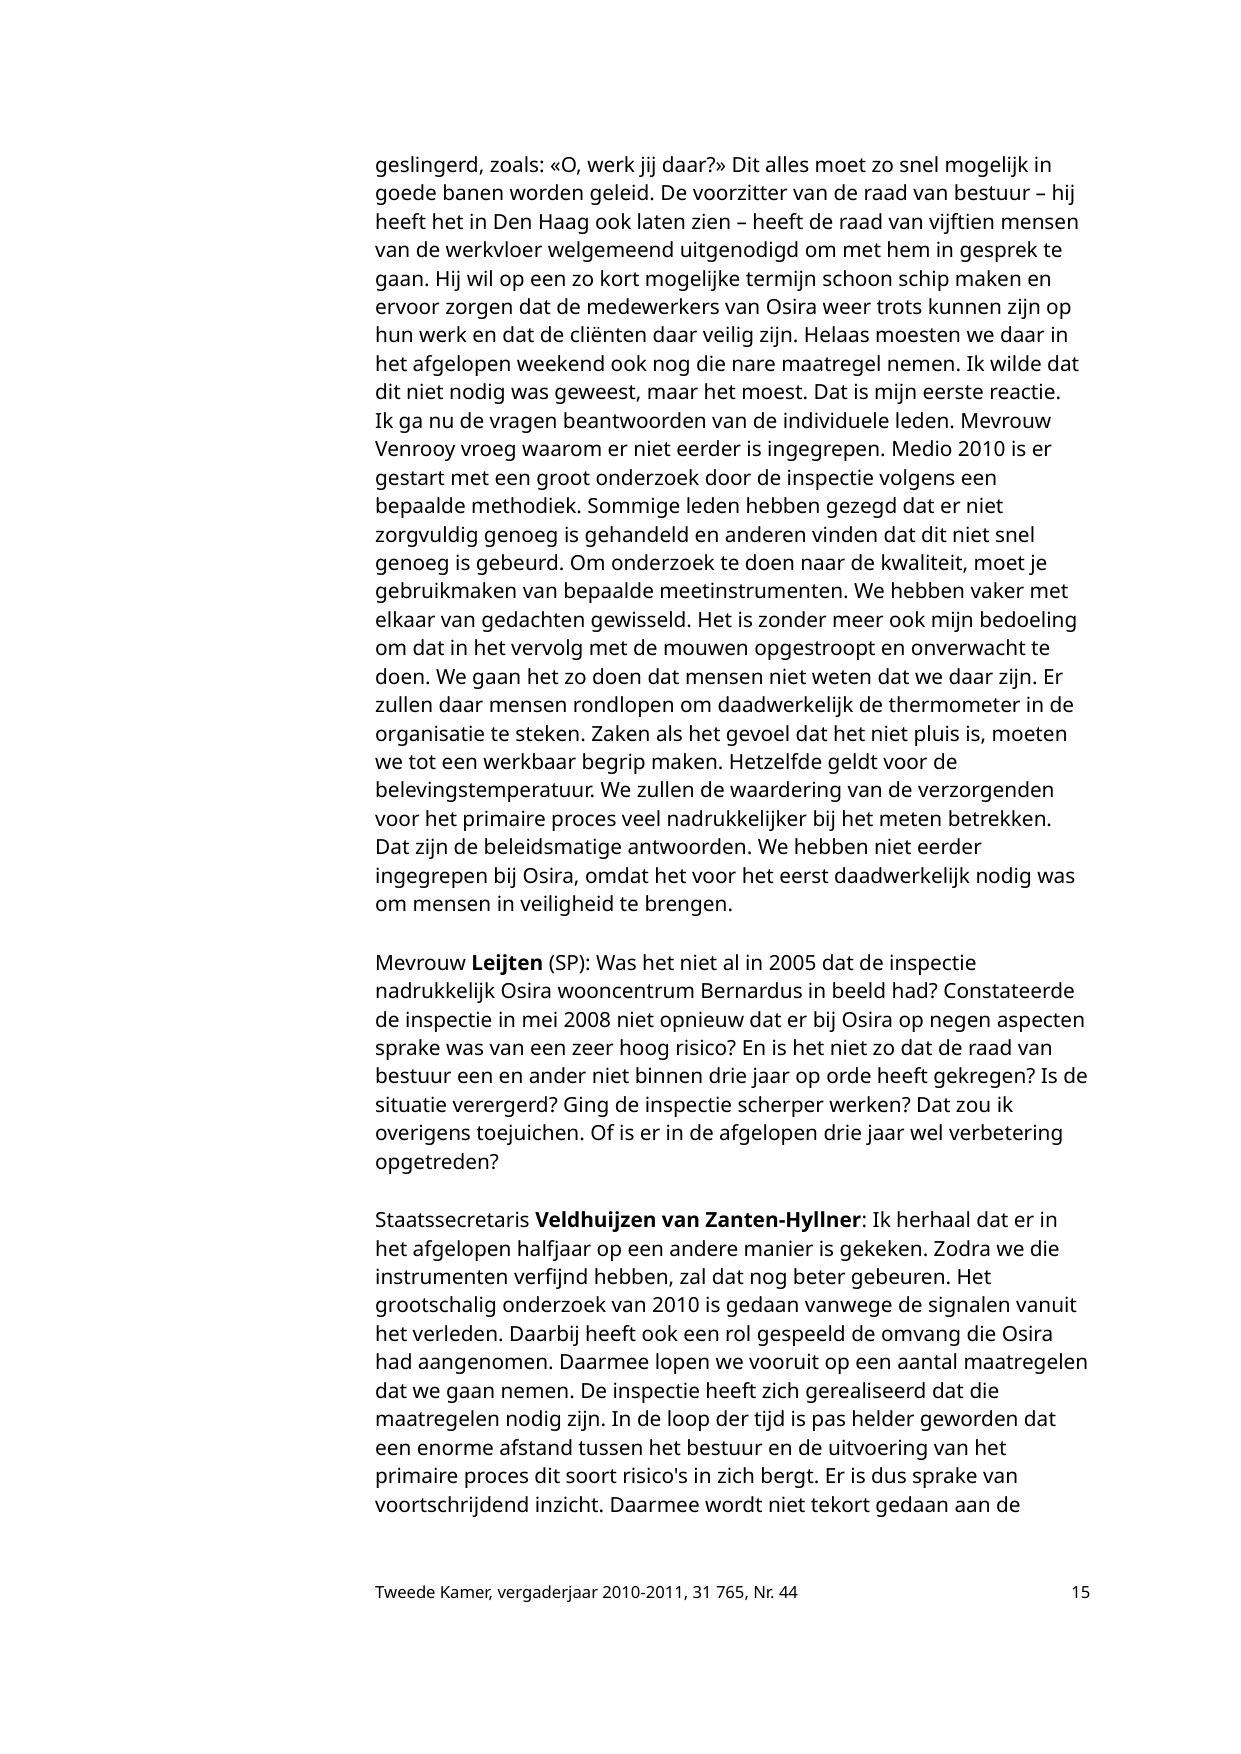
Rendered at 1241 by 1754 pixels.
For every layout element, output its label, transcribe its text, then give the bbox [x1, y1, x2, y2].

text Staatssecretaris Veldhuijzen van Zanten-Hyllner: Ik herhaal dat er in het afgelopen halfjaar op een andere manier is gekeken. Zodra we die instrumenten verfijnd hebben, zal dat nog beter gebeuren. Het grootschalig onderzoek van 2010 is gedaan vanwege de signalen vanuit het verleden. Daarbij heeft ook een rol gespeeld de omvang die Osira had aangenomen. Daarmee lopen we vooruit op een aantal maatregelen dat we gaan nemen. De inspectie heeft zich gerealiseerd dat die maatregelen nodig zijn. In de loop der tijd is pas helder geworden dat een enorme afstand tussen het bestuur en de uitvoering van het primaire proces dit soort risico's in zich bergt. Er is dus sprake van voortschrijdend inzicht. Daarmee wordt niet tekort gedaan aan de [375, 1205, 1090, 1518]
text Ik ga nu de vragen beantwoorden van de individuele leden. Mevrouw Venrooy vroeg waarom er niet eerder is ingegrepen. Medio 2010 is er gestart met een groot onderzoek door de inspectie volgens een bepaalde methodiek. Sommige leden hebben gezegd dat er niet zorgvuldig genoeg is gehandeld en anderen vinden dat dit niet snel genoeg is gebeurd. Om onderzoek te doen naar de kwaliteit, moet je gebruikmaken van bepaalde meetinstrumenten. We hebben vaker met elkaar van gedachten gewisseld. Het is zonder meer ook mijn bedoeling om dat in het vervolg met de mouwen opgestroopt en onverwacht te doen. We gaan het zo doen dat mensen niet weten dat we daar zijn. Er zullen daar mensen rondlopen om daadwerkelijk de thermometer in de organisatie te steken. Zaken als het gevoel dat het niet pluis is, moeten we tot een werkbaar begrip maken. Hetzelfde geldt voor de belevingstemperatuur. We zullen de waardering van de verzorgenden voor het primaire proces veel nadrukkelijker bij het meten betrekken. Dat zijn de beleidsmatige antwoorden. We hebben niet eerder ingegrepen bij Osira, omdat het voor het eerst daadwerkelijk nodig was om mensen in veiligheid te brengen. [375, 406, 1090, 918]
text Mevrouw Leijten (SP): Was het niet al in 2005 dat de inspectie nadrukkelijk Osira wooncentrum Bernardus in beeld had? Constateerde de inspectie in mei 2008 niet opnieuw dat er bij Osira op negen aspecten sprake was van een zeer hoog risico? En is het niet zo dat de raad van bestuur een en ander niet binnen drie jaar op orde heeft gekregen? Is de situatie verergerd? Ging de inspectie scherper werken? Dat zou ik overigens toejuichen. Of is er in de afgelopen drie jaar wel verbetering opgetreden? [375, 948, 1090, 1175]
text geslingerd, zoals: «O, werk jij daar?» Dit alles moet zo snel mogelijk in goede banen worden geleid. De voorzitter van de raad van bestuur – hij heeft het in Den Haag ook laten zien – heeft de raad van vijftien mensen van de werkvloer welgemeend uitgenodigd om met hem in gesprek te gaan. Hij wil op een zo kort mogelijke termijn schoon schip maken en ervoor zorgen dat de medewerkers van Osira weer trots kunnen zijn op hun werk en dat de cliënten daar veilig zijn. Helaas moesten we daar in het afgelopen weekend ook nog die nare maatregel nemen. Ik wilde dat dit niet nodig was geweest, maar het moest. Dat is mijn eerste reactie. [375, 150, 1090, 406]
